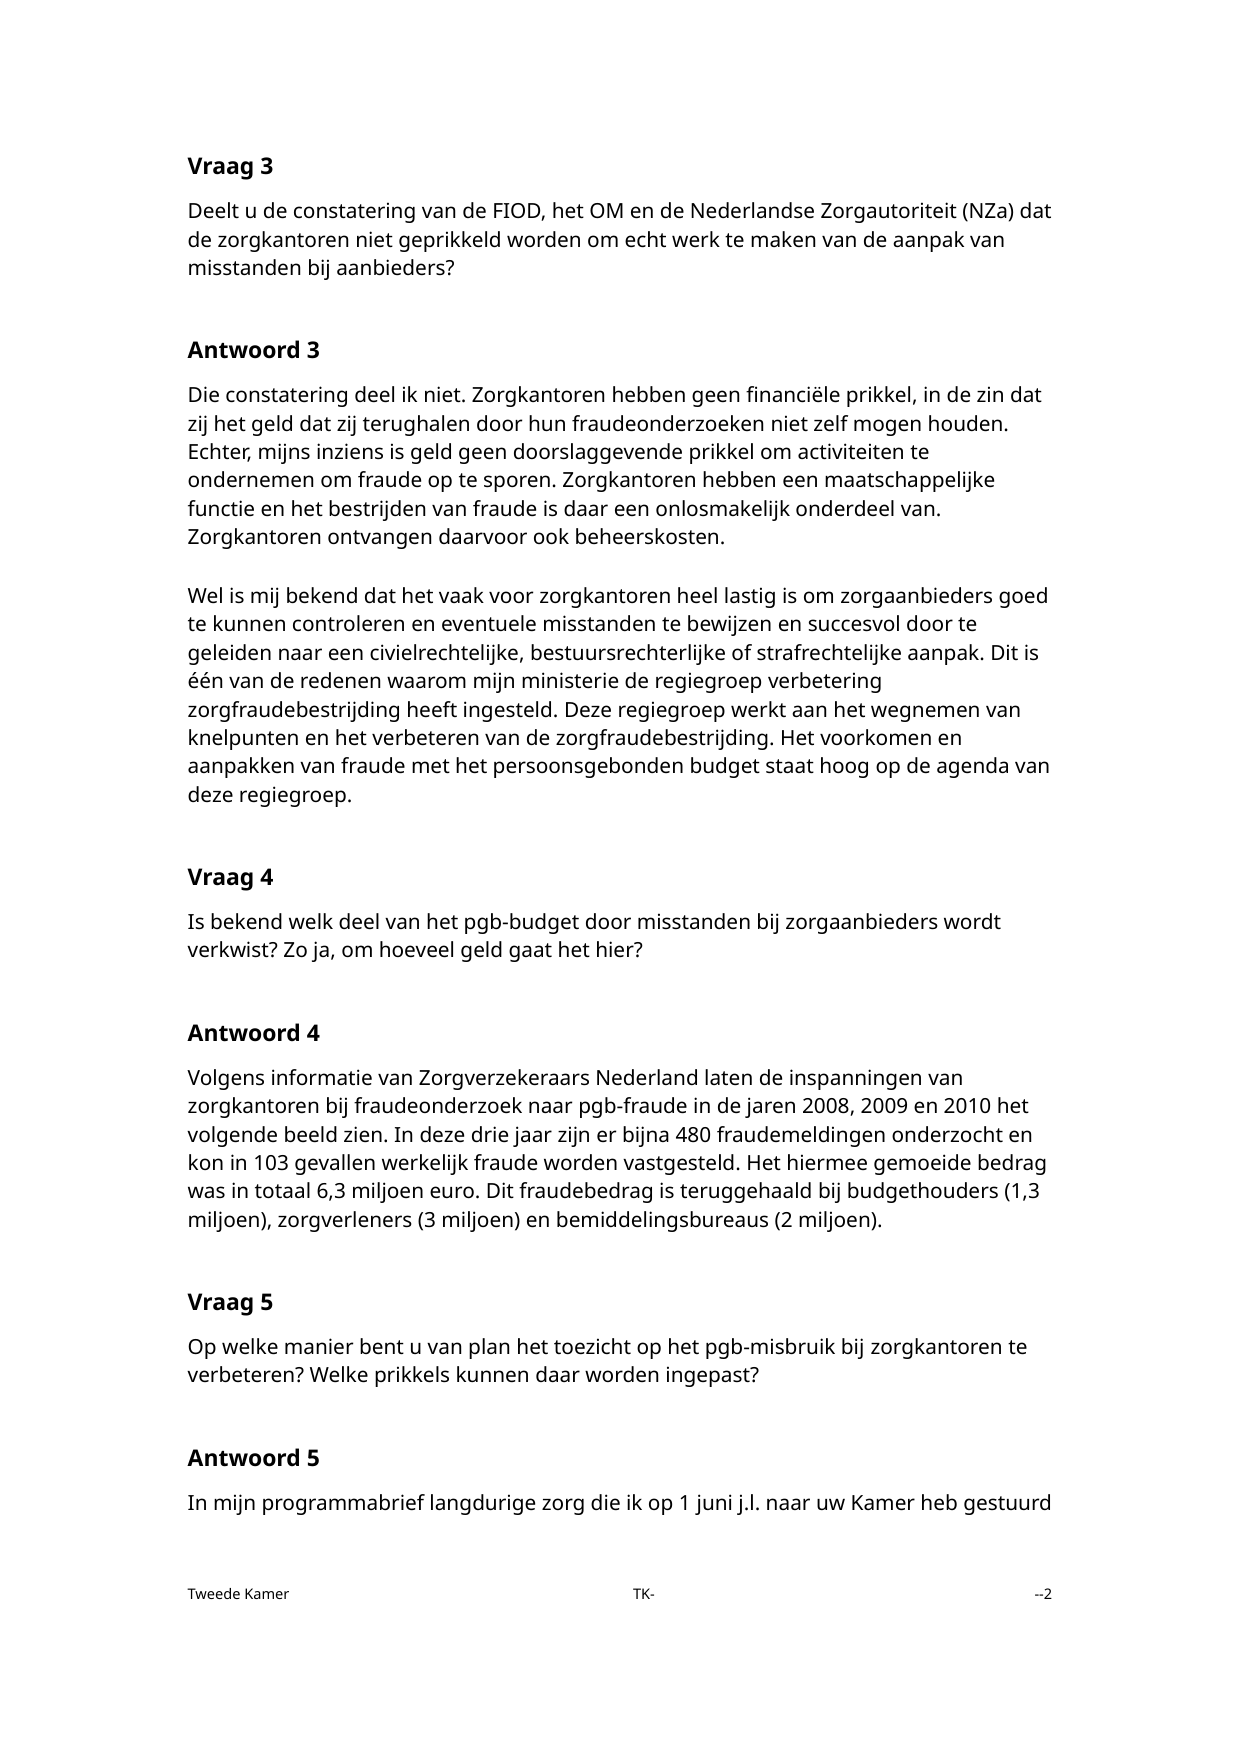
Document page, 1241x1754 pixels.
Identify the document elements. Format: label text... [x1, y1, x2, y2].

subtitle Antwoord 5 [187, 1442, 1053, 1473]
text Is bekend welk deel van het pgb-budget door misstanden bij zorgaanbieders wordt verkwist? Zo ja, om hoeveel geld gaat het hier? [187, 907, 1053, 964]
text Volgens informatie van Zorgverzekeraars Nederland laten de inspanningen van zorgkantoren bij fraudeonderzoek naar pgb-fraude in de jaren 2008, 2009 en 2010 het volgende beeld zien. In deze drie jaar zijn er bijna 480 fraudemeldingen onderzocht en kon in 103 gevallen werkelijk fraude worden vastgesteld. Het hiermee gemoeide bedrag was in totaal 6,3 miljoen euro. Dit fraudebedrag is teruggehaald bij budgethouders (1,3 miljoen), zorgverleners (3 miljoen) en bemiddelingsbureaus (2 miljoen). [187, 1063, 1053, 1233]
subtitle Antwoord 3 [187, 334, 1053, 365]
subtitle Antwoord 4 [187, 1017, 1053, 1048]
subtitle Vraag 4 [187, 861, 1053, 892]
subtitle Vraag 5 [187, 1286, 1053, 1317]
text Deelt u de constatering van de FIOD, het OM en de Nederlandse Zorgautoriteit (NZa) dat de zorgkantoren niet geprikkeld worden om echt werk te maken van de aanpak van misstanden bij aanbieders? [187, 196, 1053, 282]
text In mijn programmabrief langdurige zorg die ik op 1 juni j.l. naar uw Kamer heb gestuurd [187, 1488, 1053, 1516]
subtitle Vraag 3 [187, 150, 1053, 181]
text Op welke manier bent u van plan het toezicht op het pgb-misbruik bij zorgkantoren te verbeteren? Welke prikkels kunnen daar worden ingepast? [187, 1332, 1053, 1389]
text Wel is mij bekend dat het vaak voor zorgkantoren heel lastig is om zorgaanbieders goed te kunnen controleren en eventuele misstanden te bewijzen en succesvol door te geleiden naar een civielrechtelijke, bestuursrechterlijke of strafrechtelijke aanpak. Dit is één van de redenen waarom mijn ministerie de regiegroep verbetering zorgfraudebestrijding heeft ingesteld. Deze regiegroep werkt aan het wegnemen van knelpunten en het verbeteren van de zorgfraudebestrijding. Het voorkomen en aanpakken van fraude met het persoonsgebonden budget staat hoog op de agenda van deze regiegroep. [187, 581, 1053, 808]
text Die constatering deel ik niet. Zorgkantoren hebben geen financiële prikkel, in de zin dat zij het geld dat zij terughalen door hun fraudeonderzoeken niet zelf mogen houden. Echter, mijns inziens is geld geen doorslaggevende prikkel om activiteiten te ondernemen om fraude op te sporen. Zorgkantoren hebben een maatschappelijke functie en het bestrijden van fraude is daar een onlosmakelijk onderdeel van. Zorgkantoren ontvangen daarvoor ook beheerskosten. [187, 380, 1053, 551]
